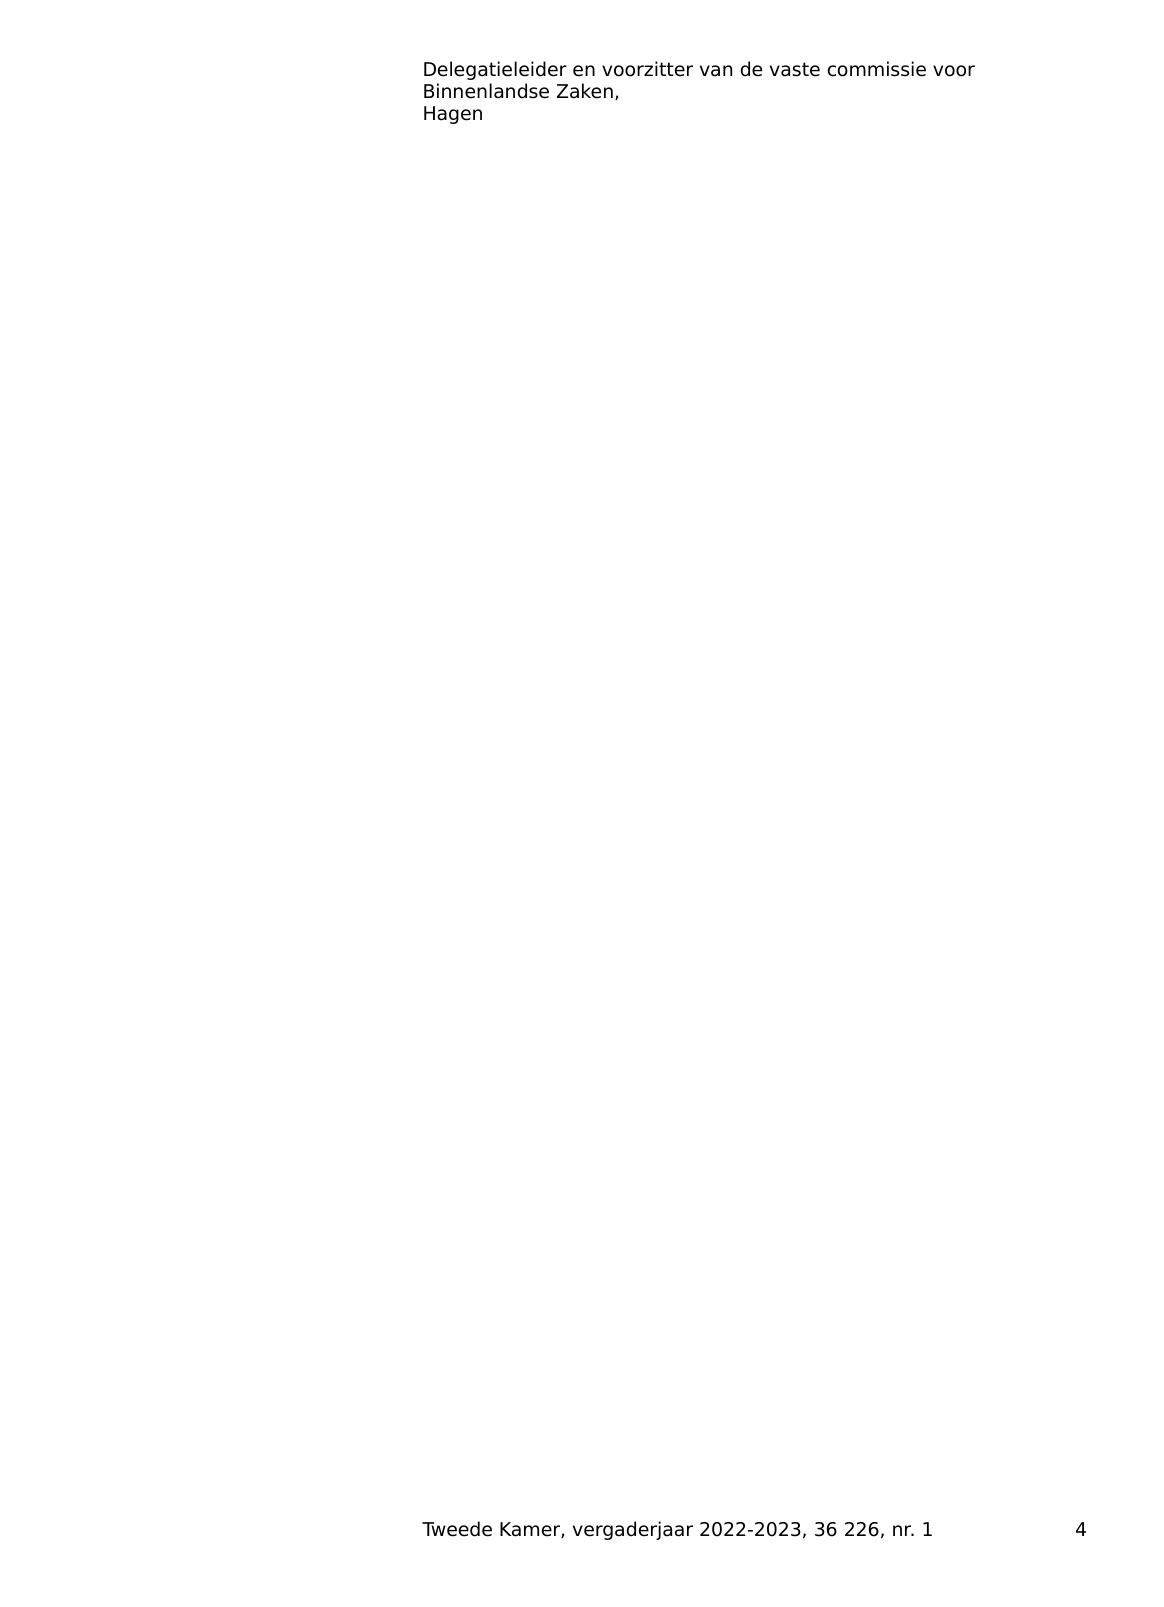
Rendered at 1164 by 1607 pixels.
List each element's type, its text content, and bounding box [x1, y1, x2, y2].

text Delegatieleider en voorzitter van de vaste commissie voor Binnenlandse Zaken, Hagen [422, 59, 1087, 125]
